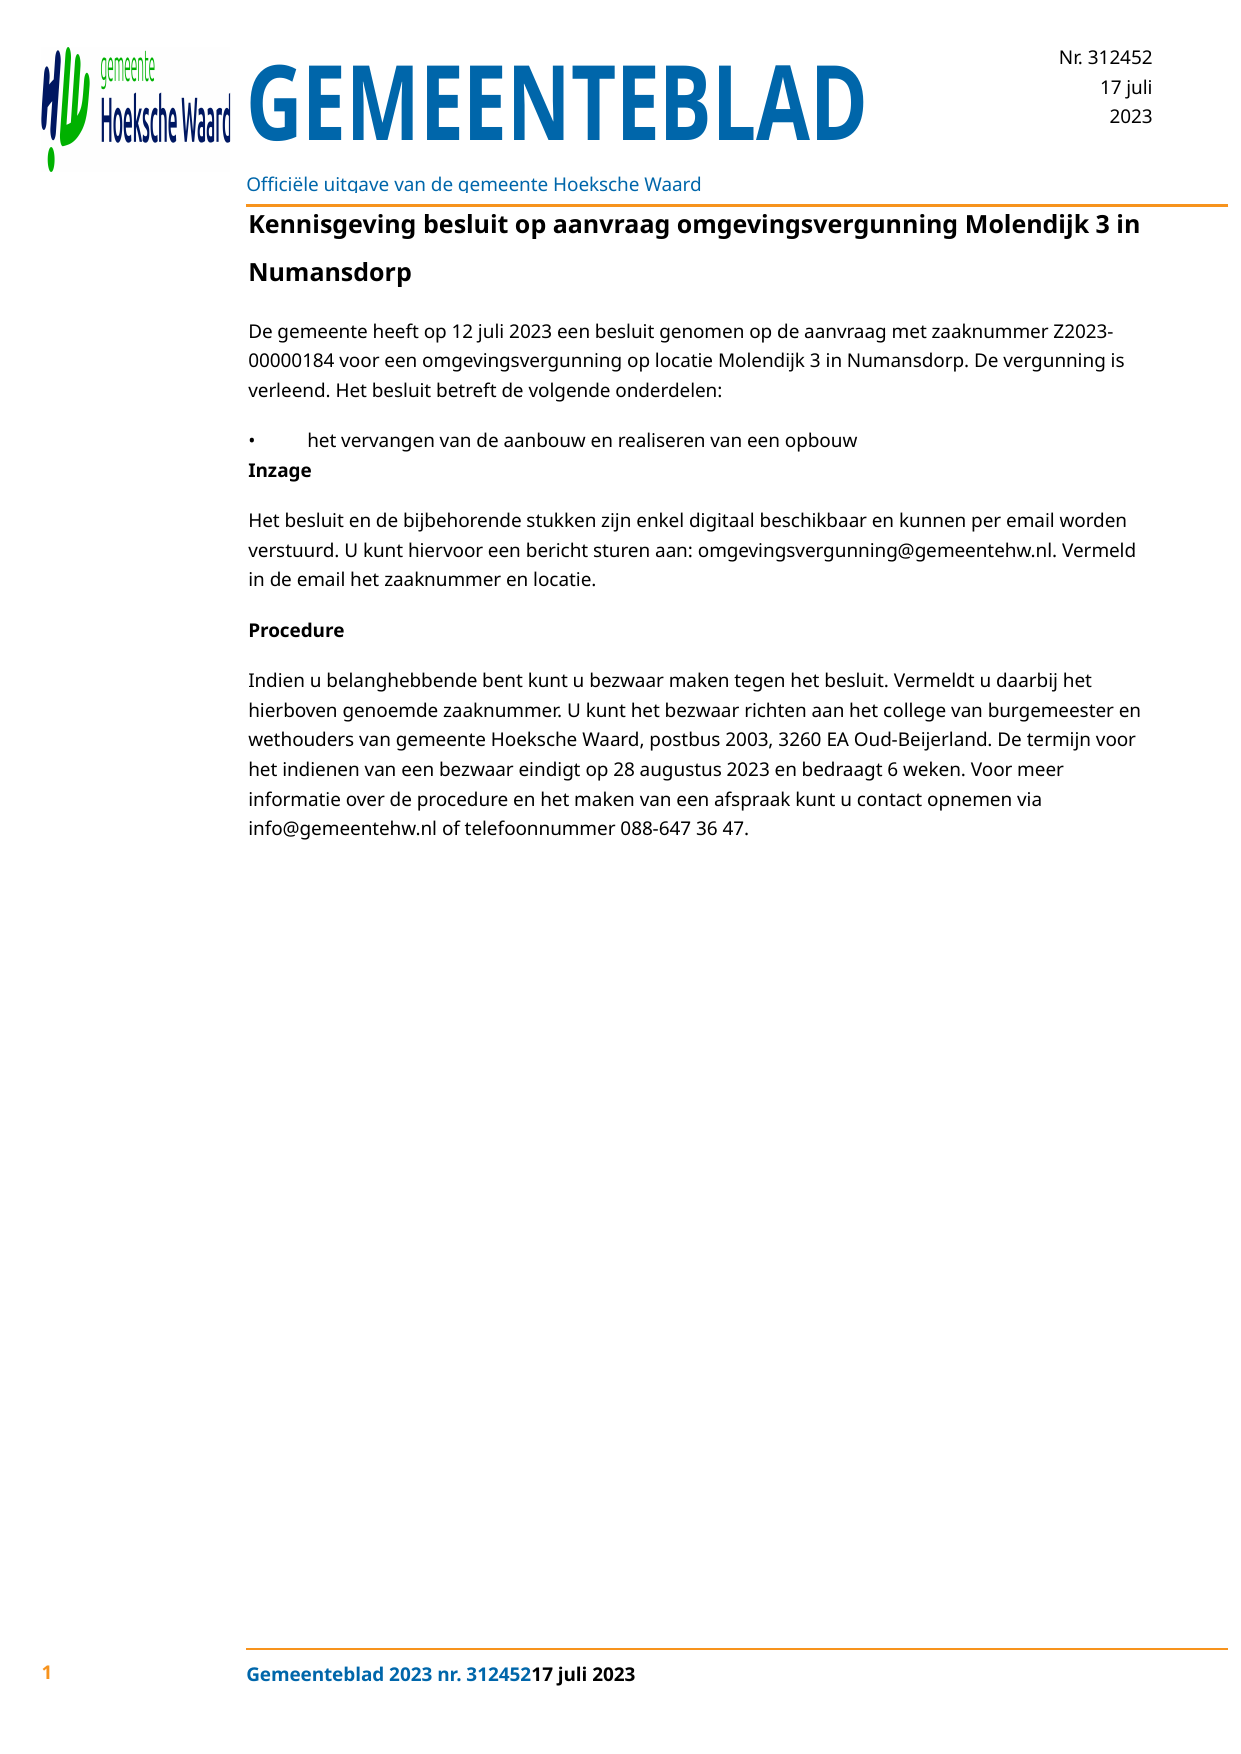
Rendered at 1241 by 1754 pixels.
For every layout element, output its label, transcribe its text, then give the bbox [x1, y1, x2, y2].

list het vervangen van de aanbouw en realiseren van een opbouw [248, 427, 1152, 453]
text Procedure [248, 617, 1152, 643]
text Het besluit en de bijbehorende stukken zijn enkel digitaal beschikbaar en kunnen per email worden verstuurd. U kunt hiervoor een bericht sturen aan: omgevingsvergunning@gemeentehw.nl. Vermeld in de email het zaaknummer en locatie. [248, 507, 1152, 592]
text Indien u belanghebbende bent kunt u bezwaar maken tegen het besluit. Vermeldt u daarbij het hierboven genoemde zaaknummer. U kunt het bezwaar richten aan het college van burgemeester en wethouders van gemeente Hoeksche Waard, postbus 2003, 3260 EA Oud-Beijerland. De termijn voor het indienen van een bezwaar eindigt op 28 augustus 2023 en bedraagt 6 weken. Voor meer informatie over de procedure en het maken van een afspraak kunt u contact opnemen via info@gemeentehw.nl of telefoonnummer 088-647 36 47. [248, 667, 1152, 841]
text Kennisgeving besluit op aanvraag omgevingsvergunning Molendijk 3 in Numansdorp [248, 207, 1152, 288]
text De gemeente heeft op 12 juli 2023 een besluit genomen op de aanvraag met zaaknummer Z2023-00000184 voor een omgevingsvergunning op locatie Molendijk 3 in Numansdorp. De vergunning is verleend. Het besluit betreft de volgende onderdelen: [248, 318, 1152, 403]
text Inzage [248, 457, 1152, 483]
picture [41, 47, 231, 172]
